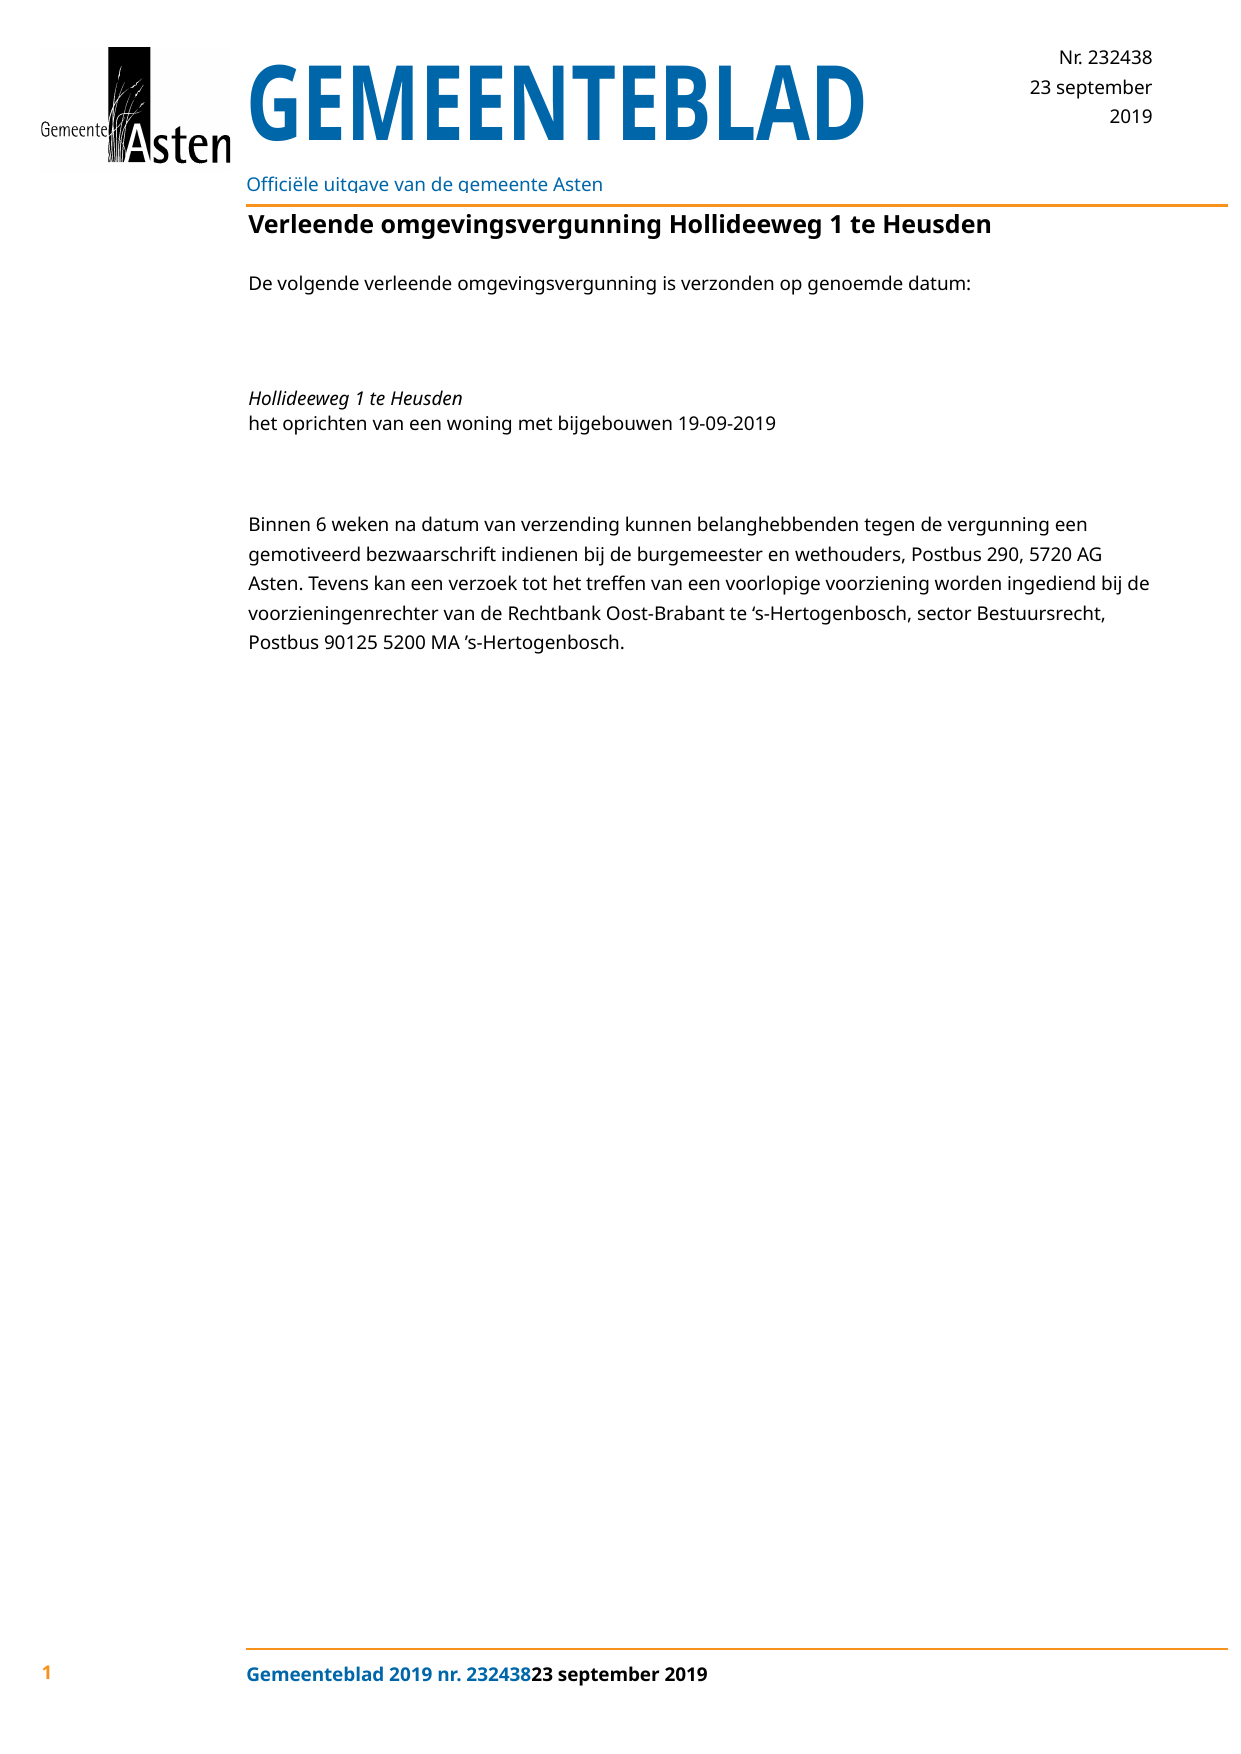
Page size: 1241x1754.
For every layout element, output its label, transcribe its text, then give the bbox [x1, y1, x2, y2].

text Hollideeweg 1 te Heusden [248, 385, 1152, 410]
text De volgende verleende omgevingsvergunning is verzonden op genoemde datum: [248, 270, 1152, 296]
picture [41, 47, 231, 172]
text het oprichten van een woning met bijgebouwen 19-09-2019 [248, 410, 1152, 436]
text Binnen 6 weken na datum van verzending kunnen belanghebbenden tegen de vergunning een gemotiveerd bezwaarschrift indienen bij de burgemeester en wethouders, Postbus 290, 5720 AG Asten. Tevens kan een verzoek tot het treffen van een voorlopige voorziening worden ingediend bij de voorzieningenrechter van de Rechtbank Oost-Brabant te ‘s-Hertogenbosch, sector Bestuursrecht, Postbus 90125 5200 MA ’s-Hertogenbosch. [248, 511, 1152, 655]
text Verleende omgevingsvergunning Hollideeweg 1 te Heusden [248, 207, 1152, 241]
